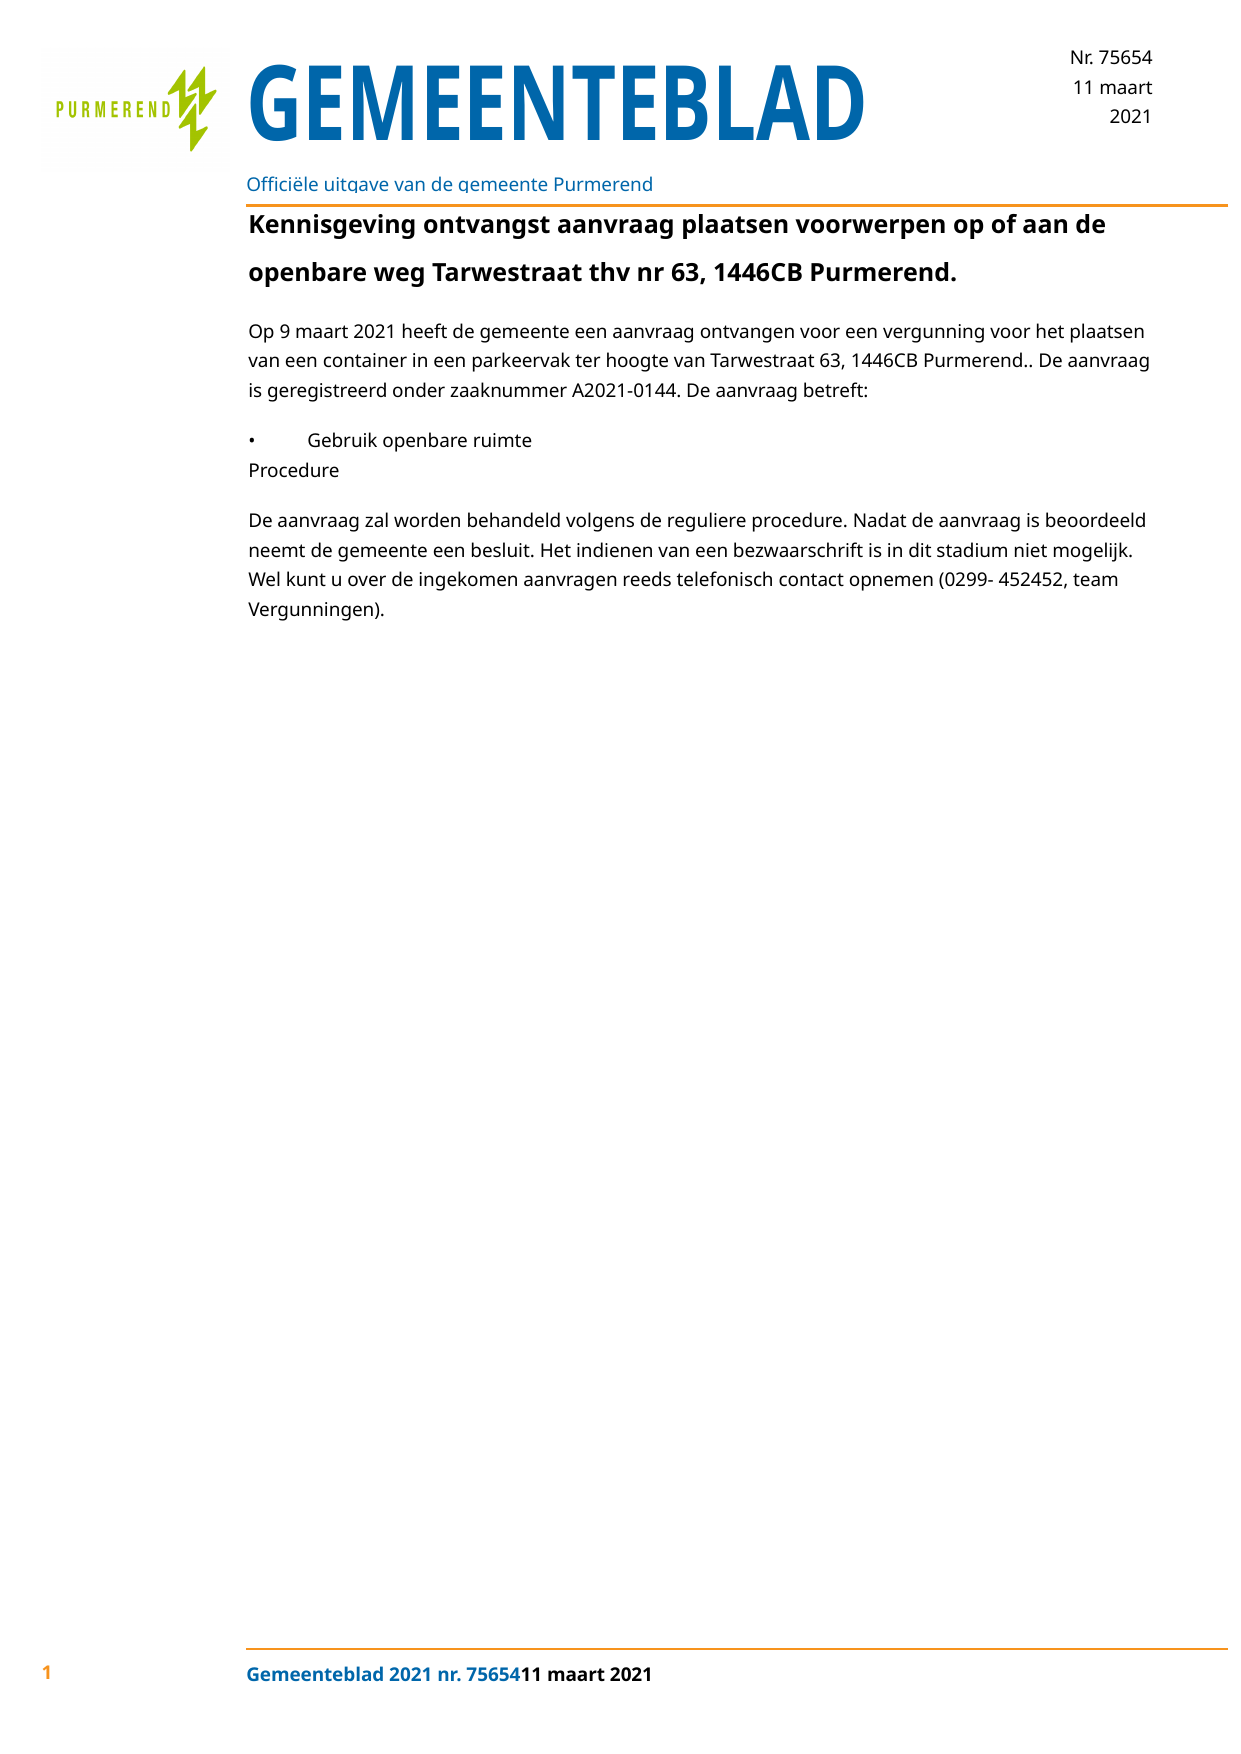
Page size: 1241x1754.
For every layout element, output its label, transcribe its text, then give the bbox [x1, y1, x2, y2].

text De aanvraag zal worden behandeld volgens de reguliere procedure. Nadat de aanvraag is beoordeeld neemt de gemeente een besluit. Het indienen van een bezwaarschrift is in dit stadium niet mogelijk. Wel kunt u over de ingekomen aanvragen reeds telefonisch contact opnemen (0299- 452452, team Vergunningen). [248, 507, 1152, 622]
text Kennisgeving ontvangst aanvraag plaatsen voorwerpen op of aan de openbare weg Tarwestraat thv nr 63, 1446CB Purmerend. [248, 207, 1152, 288]
text Procedure [248, 457, 1152, 483]
text Op 9 maart 2021 heeft de gemeente een aanvraag ontvangen voor een vergunning voor het plaatsen van een container in een parkeervak ter hoogte van Tarwestraat 63, 1446CB Purmerend.. De aanvraag is geregistreerd onder zaaknummer A2021-0144. De aanvraag betreft: [248, 318, 1152, 403]
picture [41, 47, 231, 172]
list Gebruik openbare ruimte [248, 427, 1152, 453]
